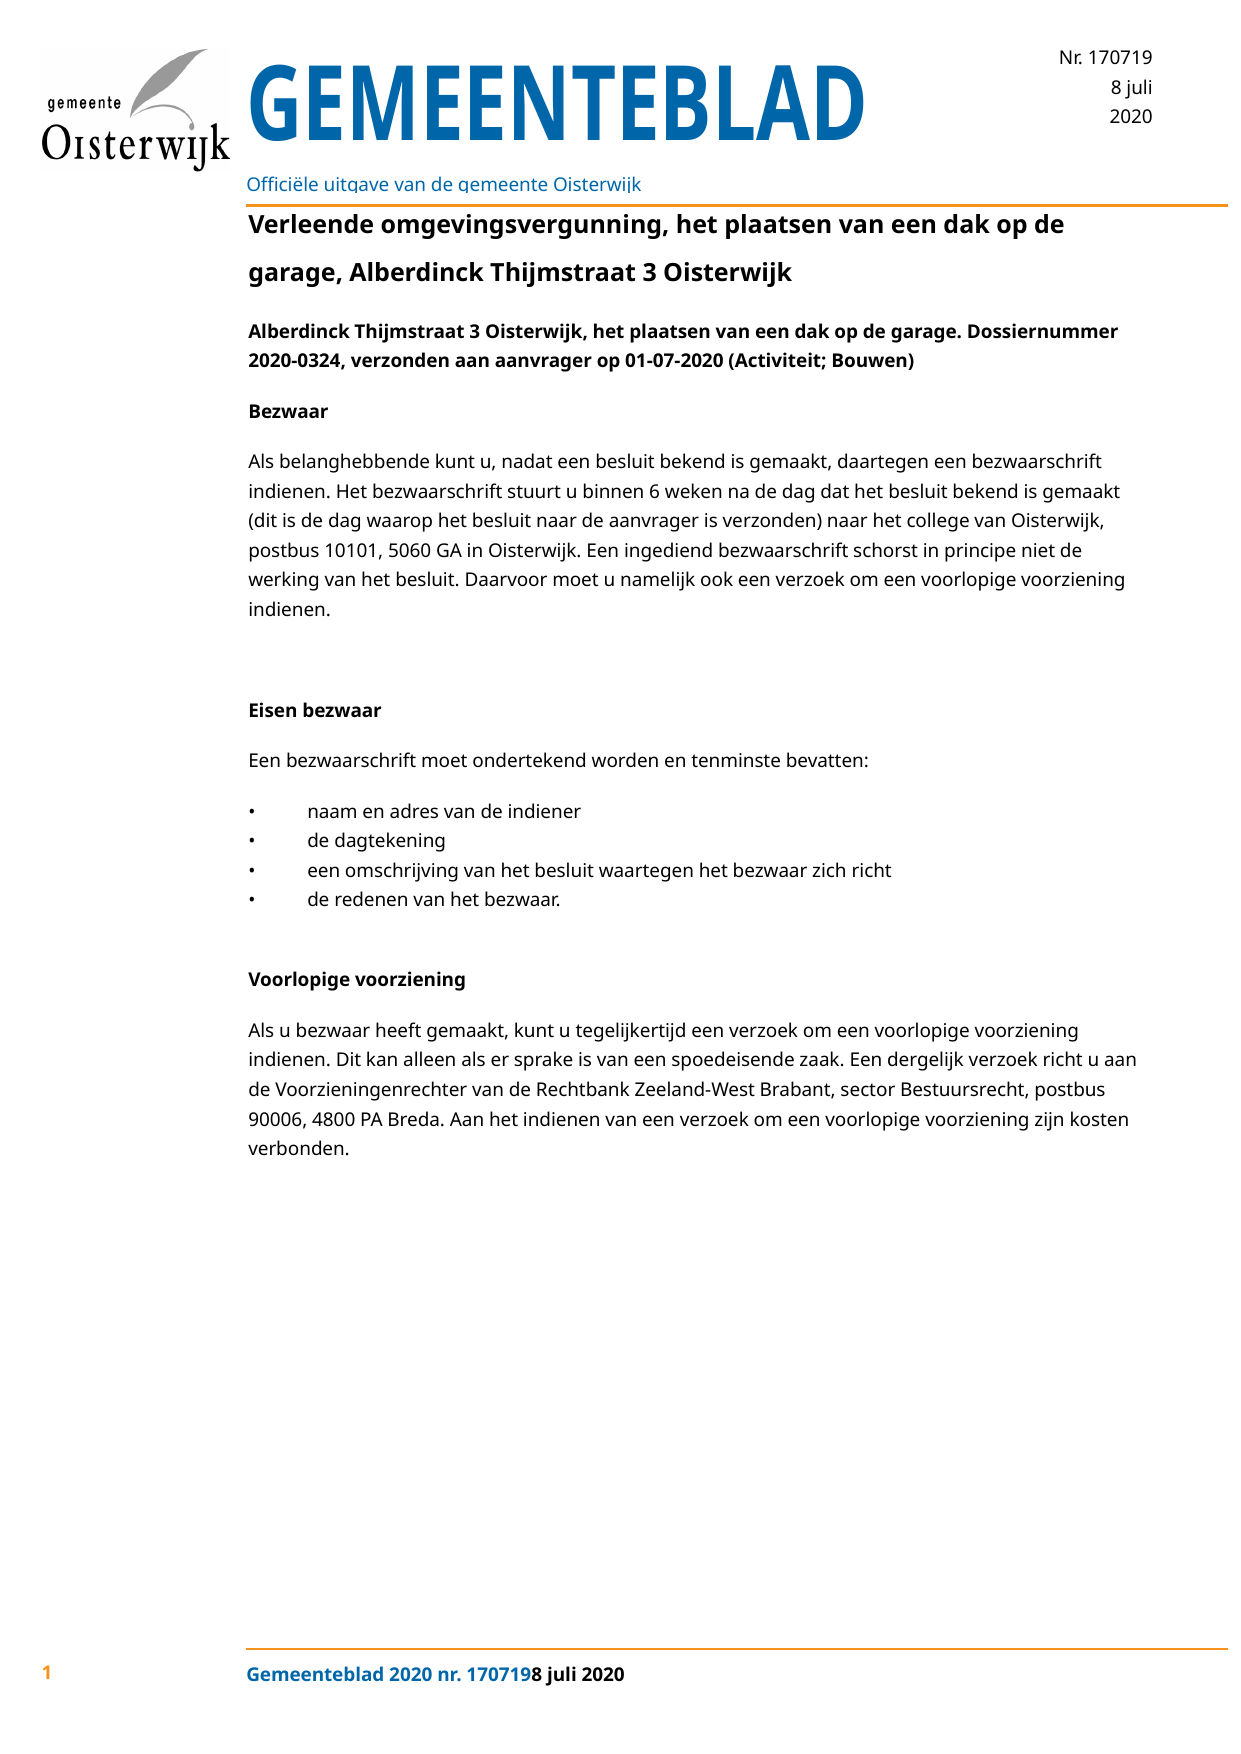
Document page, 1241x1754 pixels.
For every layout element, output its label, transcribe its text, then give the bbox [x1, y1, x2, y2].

text Een bezwaarschrift moet ondertekend worden en tenminste bevatten: [248, 747, 1152, 773]
text Bezwaar [248, 398, 1152, 424]
list de dagtekening [248, 827, 1152, 853]
text Als belanghebbende kunt u, nadat een besluit bekend is gemaakt, daartegen een bezwaarschrift indienen. Het bezwaarschrift stuurt u binnen 6 weken na de dag dat het besluit bekend is gemaakt (dit is de dag waarop het besluit naar de aanvrager is verzonden) naar het college van Oisterwijk, postbus 10101, 5060 GA in Oisterwijk. Een ingediend bezwaarschrift schorst in principe niet de werking van het besluit. Daarvoor moet u namelijk ook een verzoek om een voorlopige voorziening indienen. [248, 448, 1152, 622]
list naam en adres van de indiener [248, 798, 1152, 824]
list de redenen van het bezwaar. [248, 887, 1152, 912]
text Eisen bezwaar [248, 697, 1152, 723]
picture [41, 47, 231, 172]
text Alberdinck Thijmstraat 3 Oisterwijk, het plaatsen van een dak op de garage. Dossiernummer 2020-0324, verzonden aan aanvrager op 01-07-2020 (Activiteit; Bouwen) [248, 318, 1152, 373]
list een omschrijving van het besluit waartegen het bezwaar zich richt [248, 857, 1152, 883]
text Voorlopige voorziening [248, 967, 1152, 992]
text Als u bezwaar heeft gemaakt, kunt u tegelijkertijd een verzoek om een voorlopige voorziening indienen. Dit kan alleen als er sprake is van een spoedeisende zaak. Een dergelijk verzoek richt u aan de Voorzieningenrechter van de Rechtbank Zeeland-West Brabant, sector Bestuursrecht, postbus 90006, 4800 PA Breda. Aan het indienen van een verzoek om een voorlopige voorziening zijn kosten verbonden. [248, 1017, 1152, 1161]
text Verleende omgevingsvergunning, het plaatsen van een dak op de garage, Alberdinck Thijmstraat 3 Oisterwijk [248, 207, 1152, 288]
